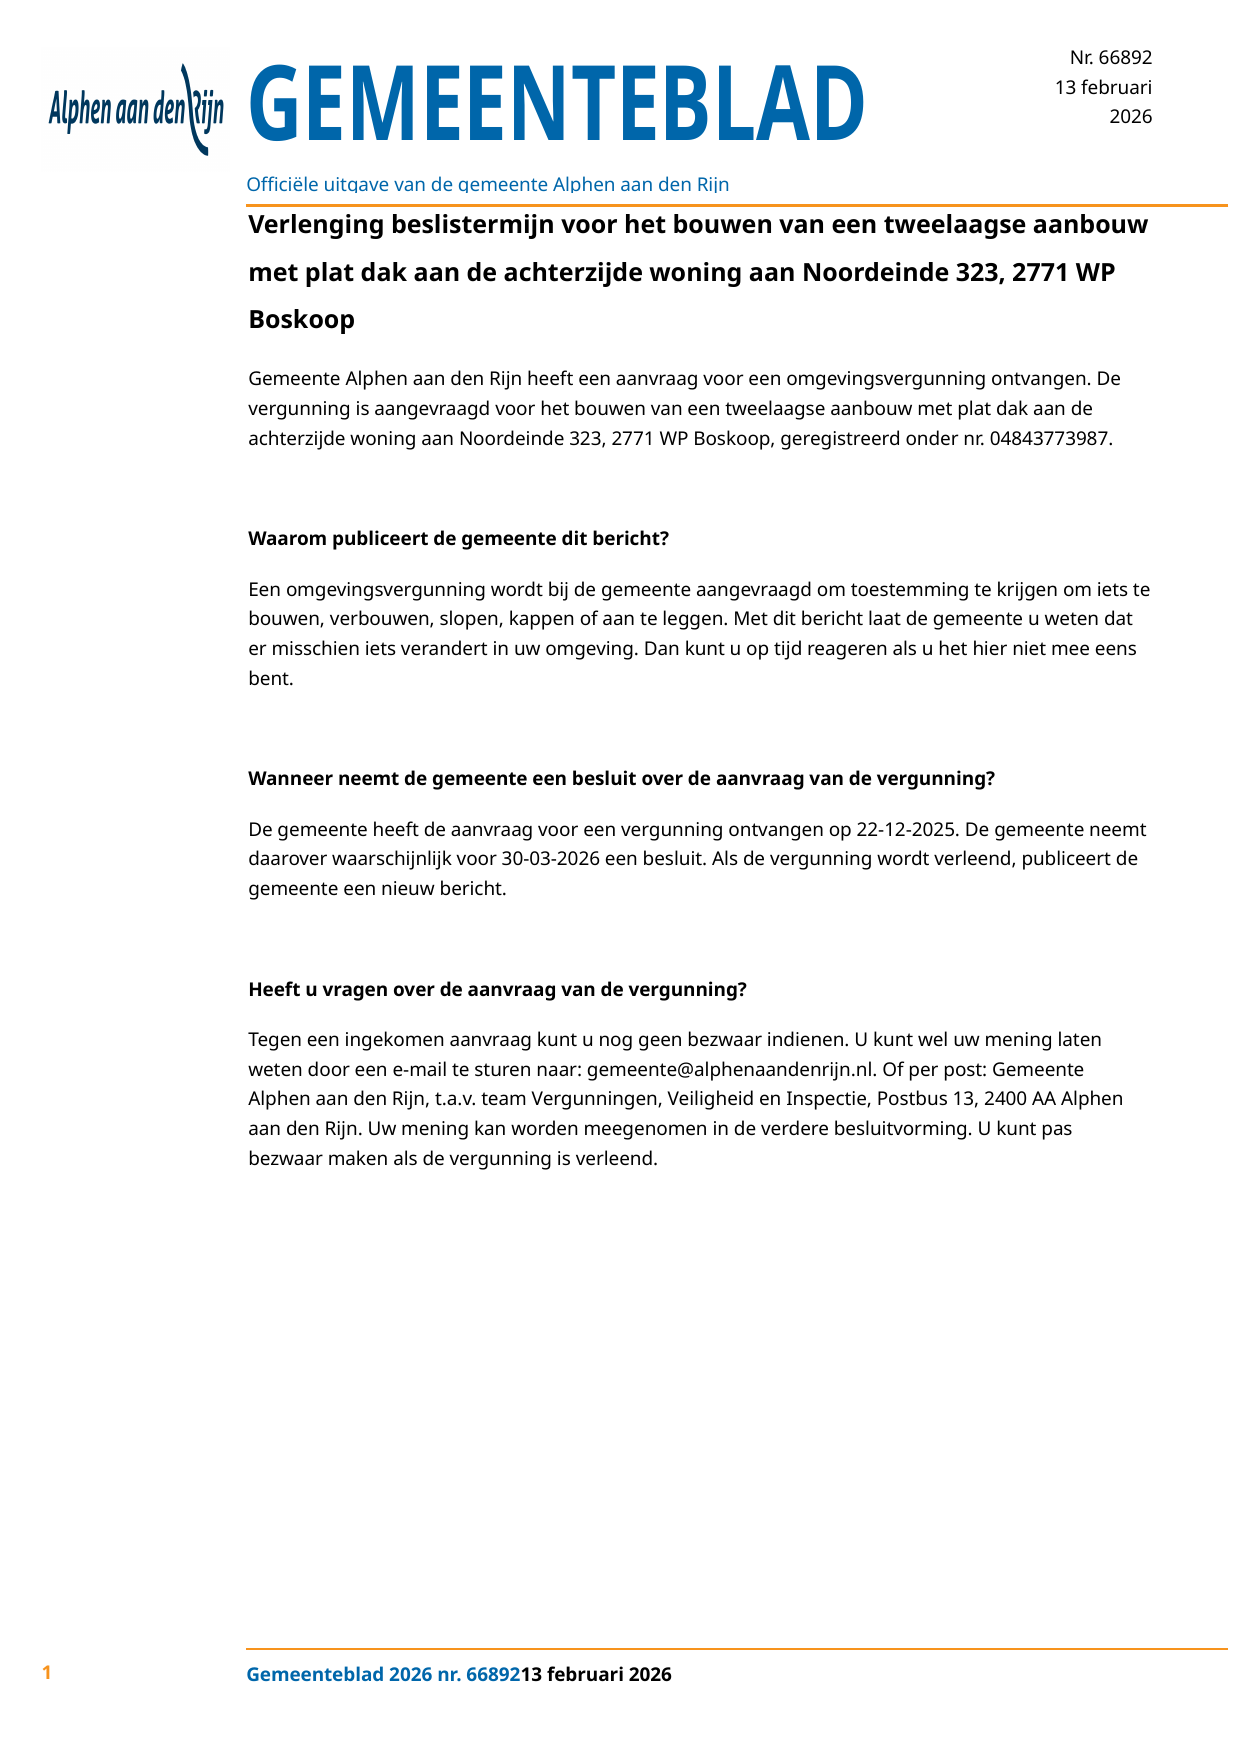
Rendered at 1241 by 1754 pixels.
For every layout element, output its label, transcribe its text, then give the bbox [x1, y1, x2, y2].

text Een omgevingsvergunning wordt bij de gemeente aangevraagd om toestemming te krijgen om iets te bouwen, verbouwen, slopen, kappen of aan te leggen. Met dit bericht laat de gemeente u weten dat er misschien iets verandert in uw omgeving. Dan kunt u op tijd reageren als u het hier niet mee eens bent. [248, 576, 1152, 690]
text Heeft u vragen over de aanvraag van de vergunning? [248, 976, 1152, 1002]
text Verlenging beslistermijn voor het bouwen van een tweelaagse aanbouw met plat dak aan de achterzijde woning aan Noordeinde 323, 2771 WP Boskoop [248, 207, 1152, 336]
text Tegen een ingekomen aanvraag kunt u nog geen bezwaar indienen. U kunt wel uw mening laten weten door een e-mail te sturen naar: gemeente@alphenaandenrijn.nl. Of per post: Gemeente Alphen aan den Rijn, t.a.v. team Vergunningen, Veiligheid en Inspectie, Postbus 13, 2400 AA Alphen aan den Rijn. Uw mening kan worden meegenomen in de verdere besluitvorming. U kunt pas bezwaar maken als de vergunning is verleend. [248, 1026, 1152, 1170]
text Wanneer neemt de gemeente een besluit over de aanvraag van de vergunning? [248, 766, 1152, 791]
picture [41, 47, 231, 172]
text De gemeente heeft de aanvraag voor een vergunning ontvangen op 22-12-2025. De gemeente neemt daarover waarschijnlijk voor 30-03-2026 een besluit. Als de vergunning wordt verleend, publiceert de gemeente een nieuw bericht. [248, 816, 1152, 901]
text Gemeente Alphen aan den Rijn heeft een aanvraag voor een omgevingsvergunning ontvangen. De vergunning is aangevraagd voor het bouwen van een tweelaagse aanbouw met plat dak aan de achterzijde woning aan Noordeinde 323, 2771 WP Boskoop, geregistreerd onder nr. 04843773987. [248, 366, 1152, 450]
text Waarom publiceert de gemeente dit bericht? [248, 526, 1152, 551]
